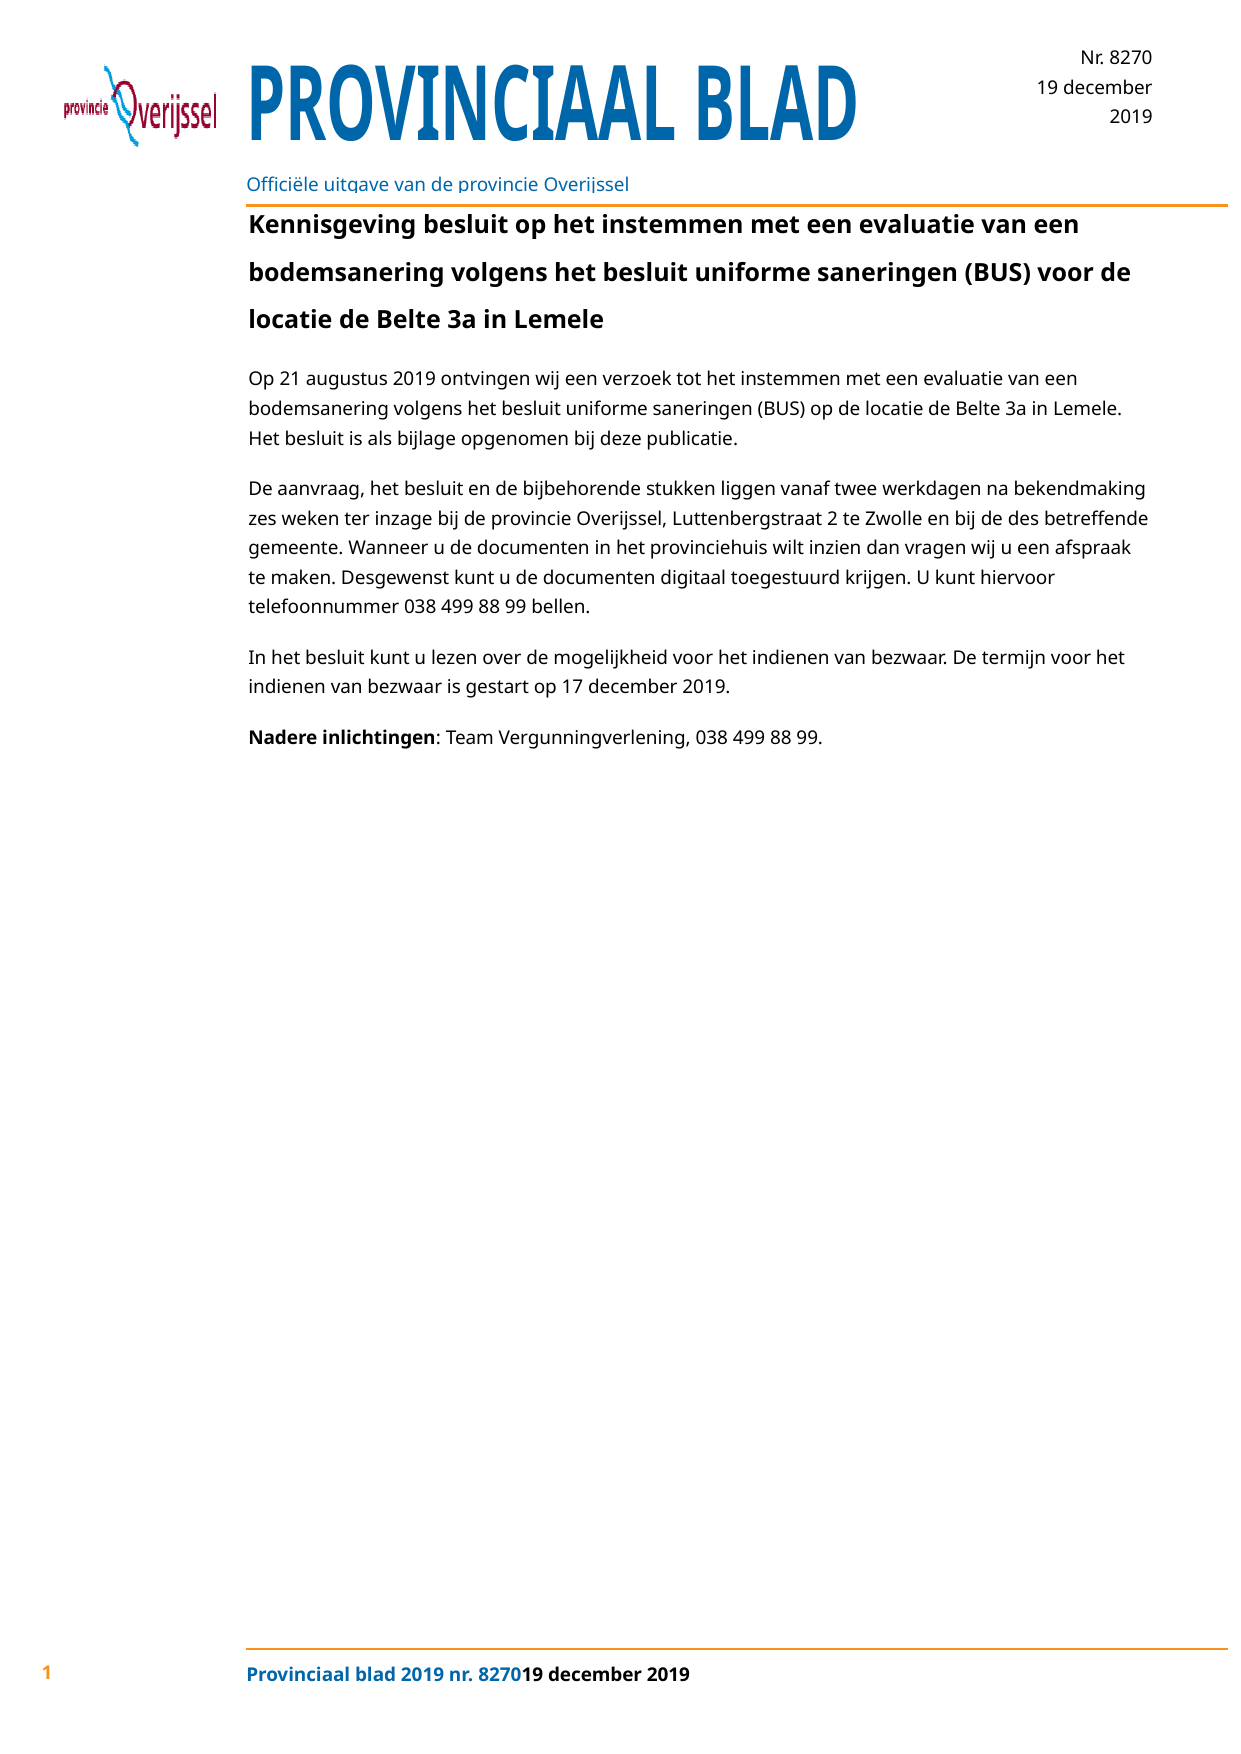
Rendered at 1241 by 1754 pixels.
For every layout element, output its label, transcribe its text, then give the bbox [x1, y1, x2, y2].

text Kennisgeving besluit op het instemmen met een evaluatie van een bodemsanering volgens het besluit uniforme saneringen (BUS) voor de locatie de Belte 3a in Lemele [248, 207, 1152, 336]
picture [41, 47, 231, 172]
text Nadere inlichtingen: Team Vergunningverlening, 038 499 88 99. [248, 724, 1152, 749]
text Op 21 augustus 2019 ontvingen wij een verzoek tot het instemmen met een evaluatie van een bodemsanering volgens het besluit uniforme saneringen (BUS) op de locatie de Belte 3a in Lemele. Het besluit is als bijlage opgenomen bij deze publicatie. [248, 366, 1152, 450]
text De aanvraag, het besluit en de bijbehorende stukken liggen vanaf twee werkdagen na bekendmaking zes weken ter inzage bij de provincie Overijssel, Luttenbergstraat 2 te Zwolle en bij de des betreffende gemeente. Wanneer u de documenten in het provinciehuis wilt inzien dan vragen wij u een afspraak te maken. Desgewenst kunt u de documenten digitaal toegestuurd krijgen. U kunt hiervoor telefoonnummer 038 499 88 99 bellen. [248, 475, 1152, 619]
text In het besluit kunt u lezen over de mogelijkheid voor het indienen van bezwaar. De termijn voor het indienen van bezwaar is gestart op 17 december 2019. [248, 644, 1152, 699]
